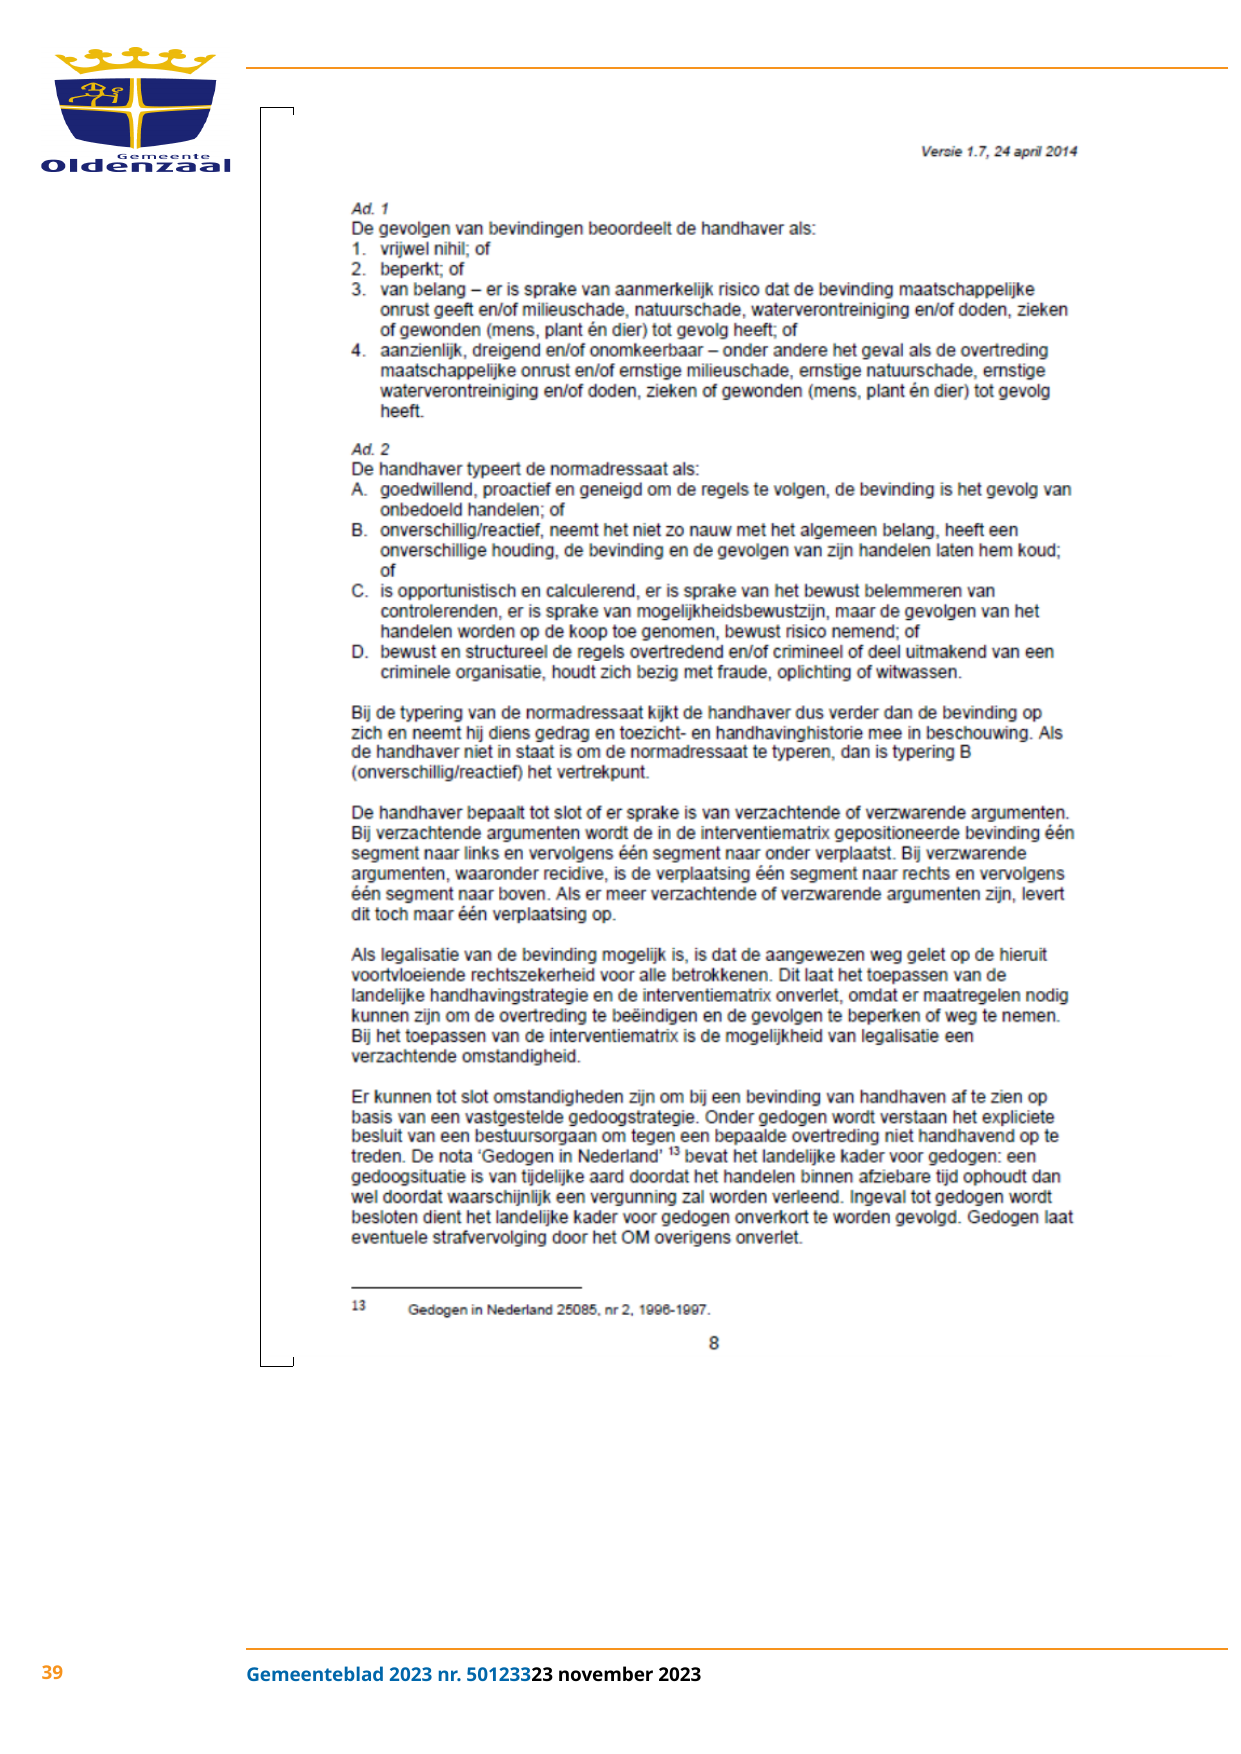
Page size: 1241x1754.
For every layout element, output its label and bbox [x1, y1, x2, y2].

picture [41, 47, 231, 172]
picture [268, 115, 1173, 1357]
